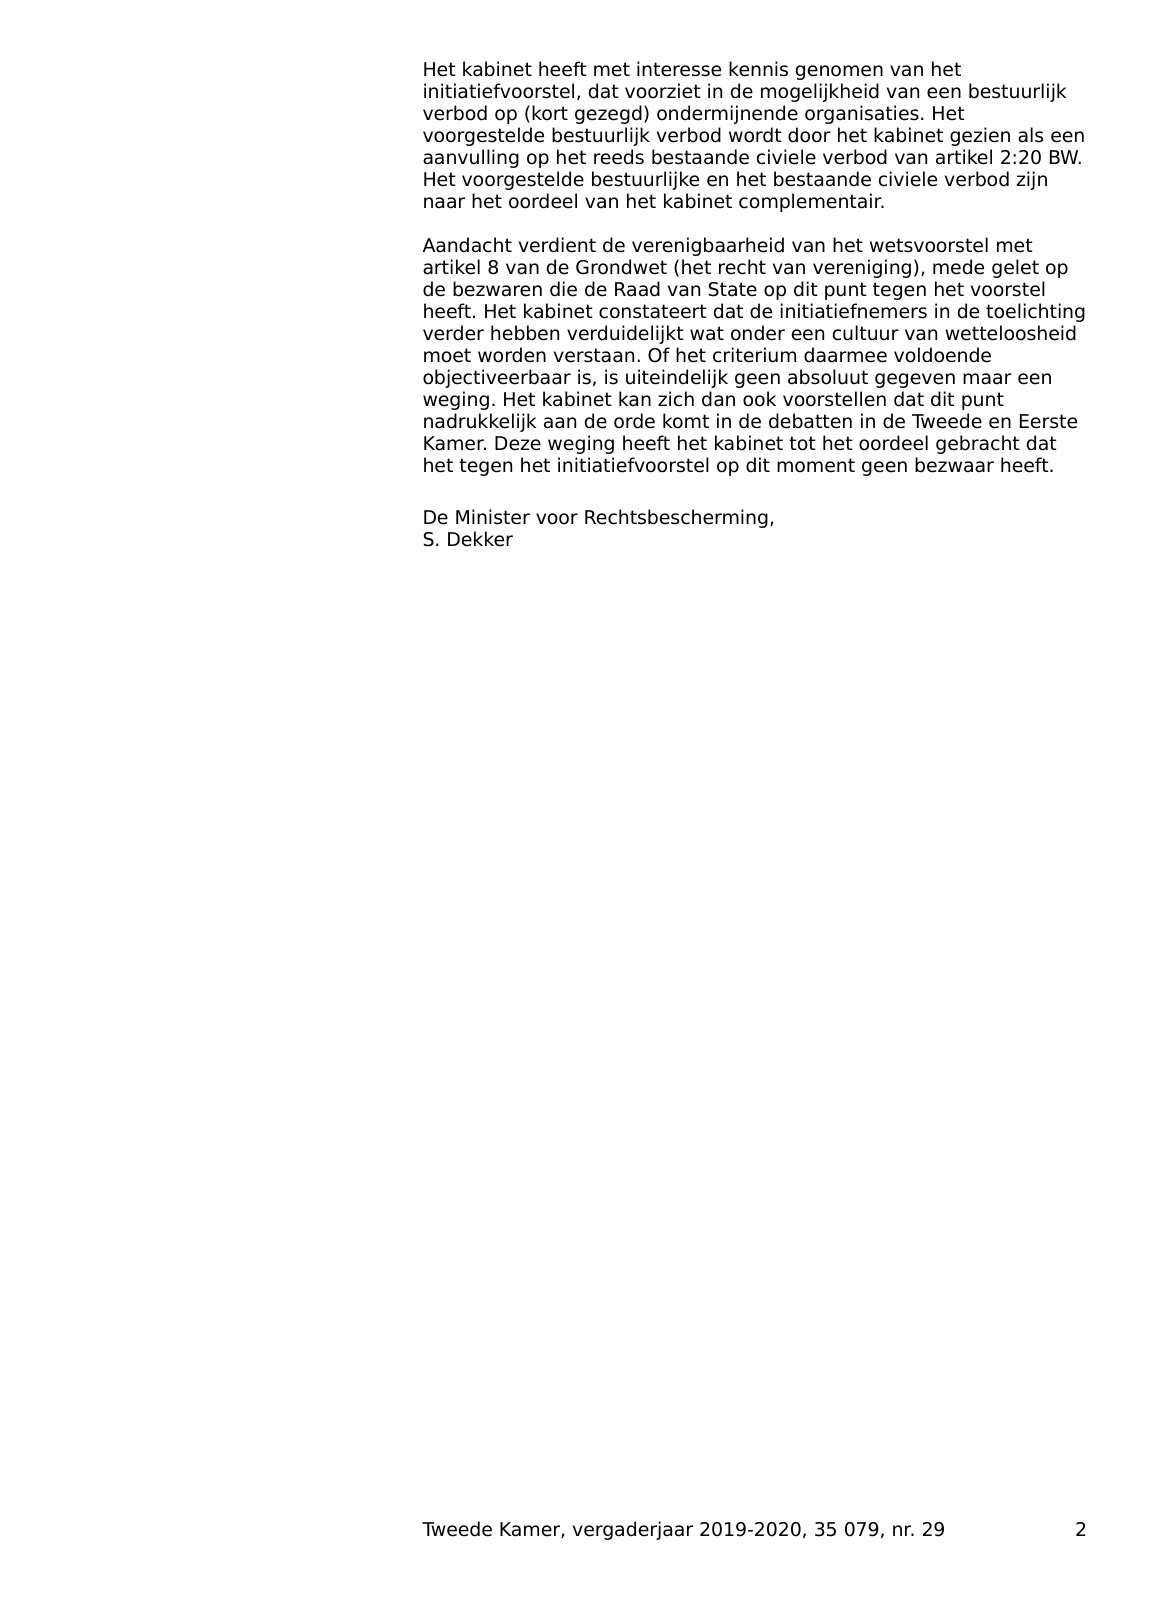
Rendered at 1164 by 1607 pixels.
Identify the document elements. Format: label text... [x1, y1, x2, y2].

text Aandacht verdient de verenigbaarheid van het wetsvoorstel met artikel 8 van de Grondwet (het recht van vereniging), mede gelet op de bezwaren die de Raad van State op dit punt tegen het voorstel heeft. Het kabinet constateert dat de initiatiefnemers in de toelichting verder hebben verduidelijkt wat onder een cultuur van wetteloosheid moet worden verstaan. Of het criterium daarmee voldoende objectiveerbaar is, is uiteindelijk geen absoluut gegeven maar een weging. Het kabinet kan zich dan ook voorstellen dat dit punt nadrukkelijk aan de orde komt in de debatten in de Tweede en Eerste Kamer. Deze weging heeft het kabinet tot het oordeel gebracht dat het tegen het initiatiefvoorstel op dit moment geen bezwaar heeft. [422, 235, 1087, 477]
text Het kabinet heeft met interesse kennis genomen van het initiatiefvoorstel, dat voorziet in de mogelijkheid van een bestuurlijk verbod op (kort gezegd) ondermijnende organisaties. Het voorgestelde bestuurlijk verbod wordt door het kabinet gezien als een aanvulling op het reeds bestaande civiele verbod van artikel 2:20 BW. Het voorgestelde bestuurlijke en het bestaande civiele verbod zijn naar het oordeel van het kabinet complementair. [422, 59, 1087, 213]
text De Minister voor Rechtsbescherming, S. Dekker [422, 507, 1087, 551]
